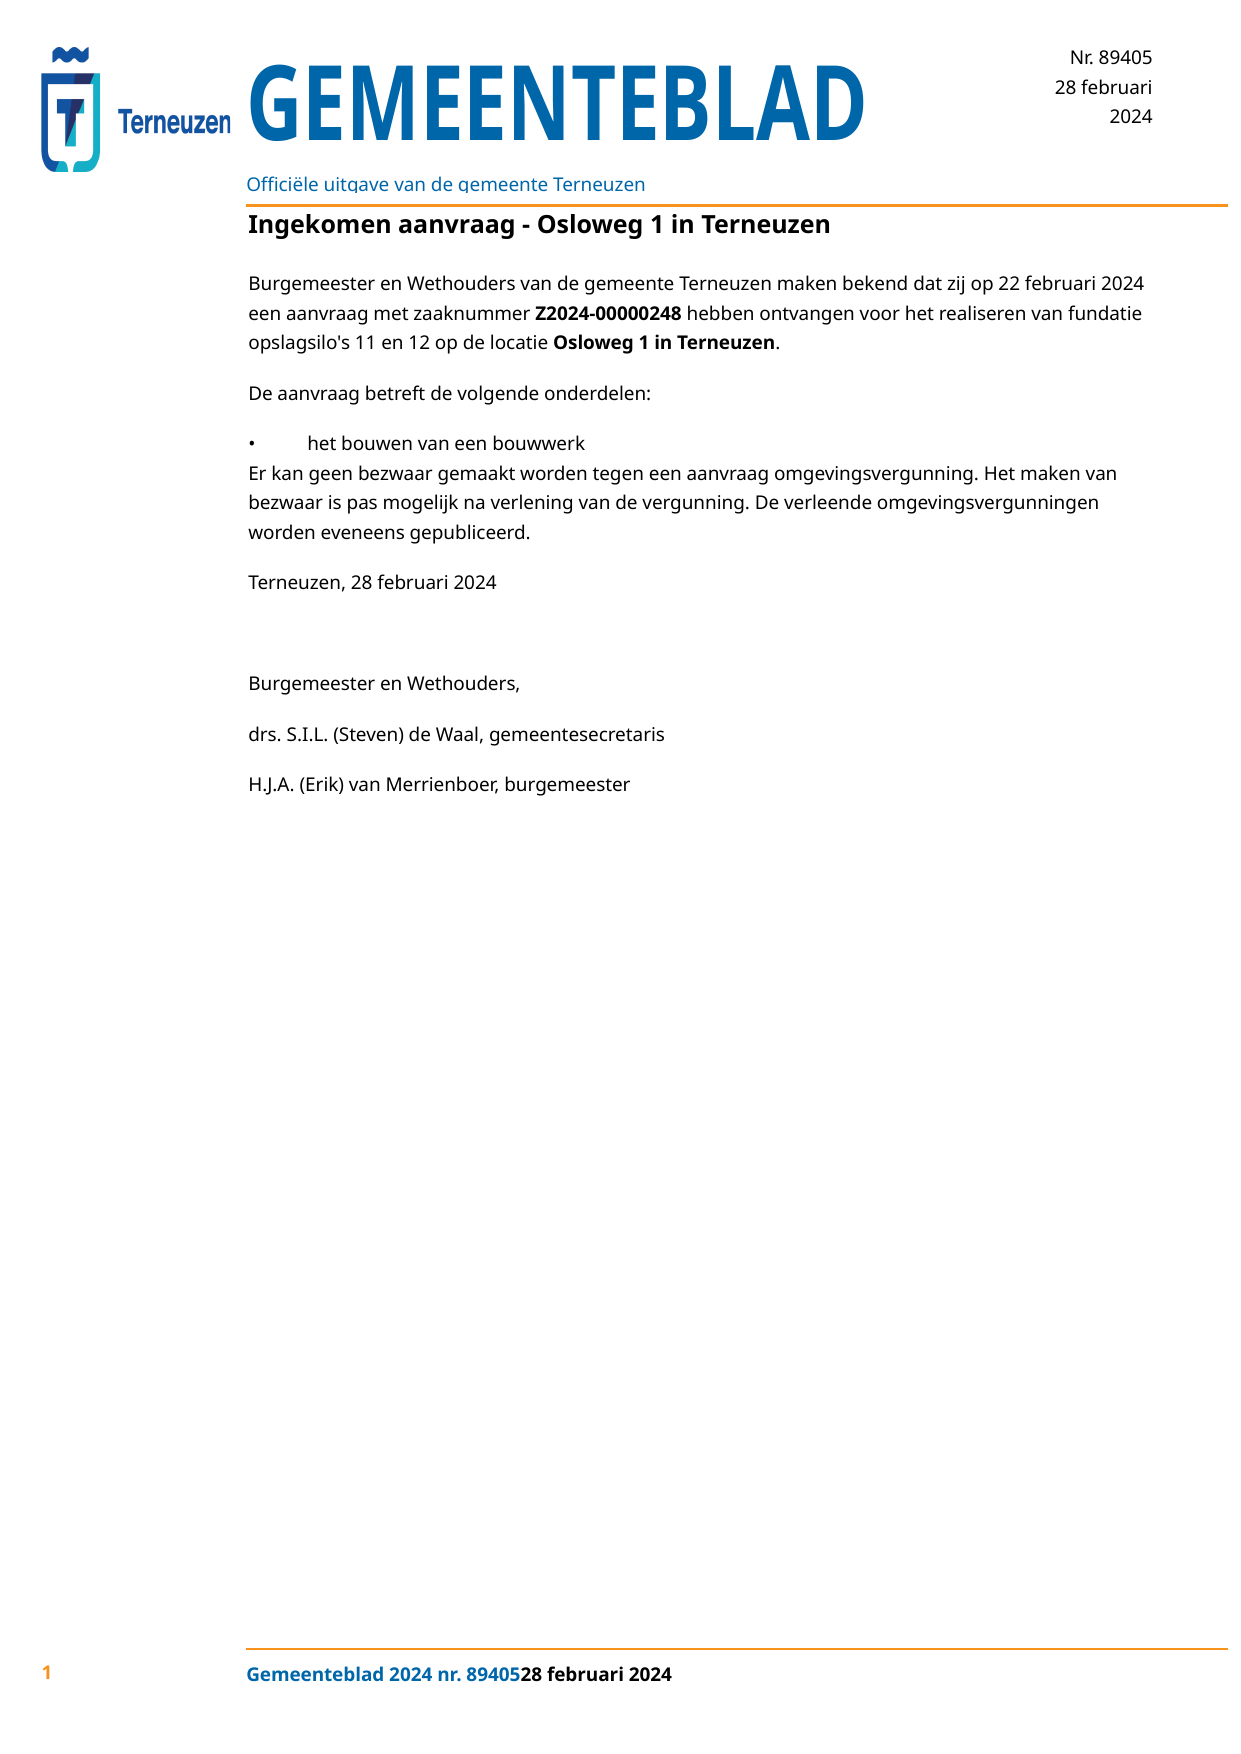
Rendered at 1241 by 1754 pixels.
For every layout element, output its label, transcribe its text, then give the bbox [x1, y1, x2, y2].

text Terneuzen, 28 februari 2024 [248, 569, 1152, 595]
list het bouwen van een bouwwerk [248, 430, 1152, 456]
text Burgemeester en Wethouders, [248, 670, 1152, 696]
text De aanvraag betreft de volgende onderdelen: [248, 380, 1152, 406]
text drs. S.I.L. (Steven) de Waal, gemeentesecretaris [248, 721, 1152, 746]
text Er kan geen bezwaar gemaakt worden tegen een aanvraag omgevingsvergunning. Het maken van bezwaar is pas mogelijk na verlening van de vergunning. De verleende omgevingsvergunningen worden eveneens gepubliceerd. [248, 460, 1152, 545]
text H.J.A. (Erik) van Merrienboer, burgemeester [248, 771, 1152, 797]
text Ingekomen aanvraag - Osloweg 1 in Terneuzen [248, 207, 1152, 241]
picture [41, 47, 231, 172]
text Burgemeester en Wethouders van de gemeente Terneuzen maken bekend dat zij op 22 februari 2024 een aanvraag met zaaknummer Z2024-00000248 hebben ontvangen voor het realiseren van fundatie opslagsilo's 11 en 12 op de locatie Osloweg 1 in Terneuzen. [248, 270, 1152, 355]
